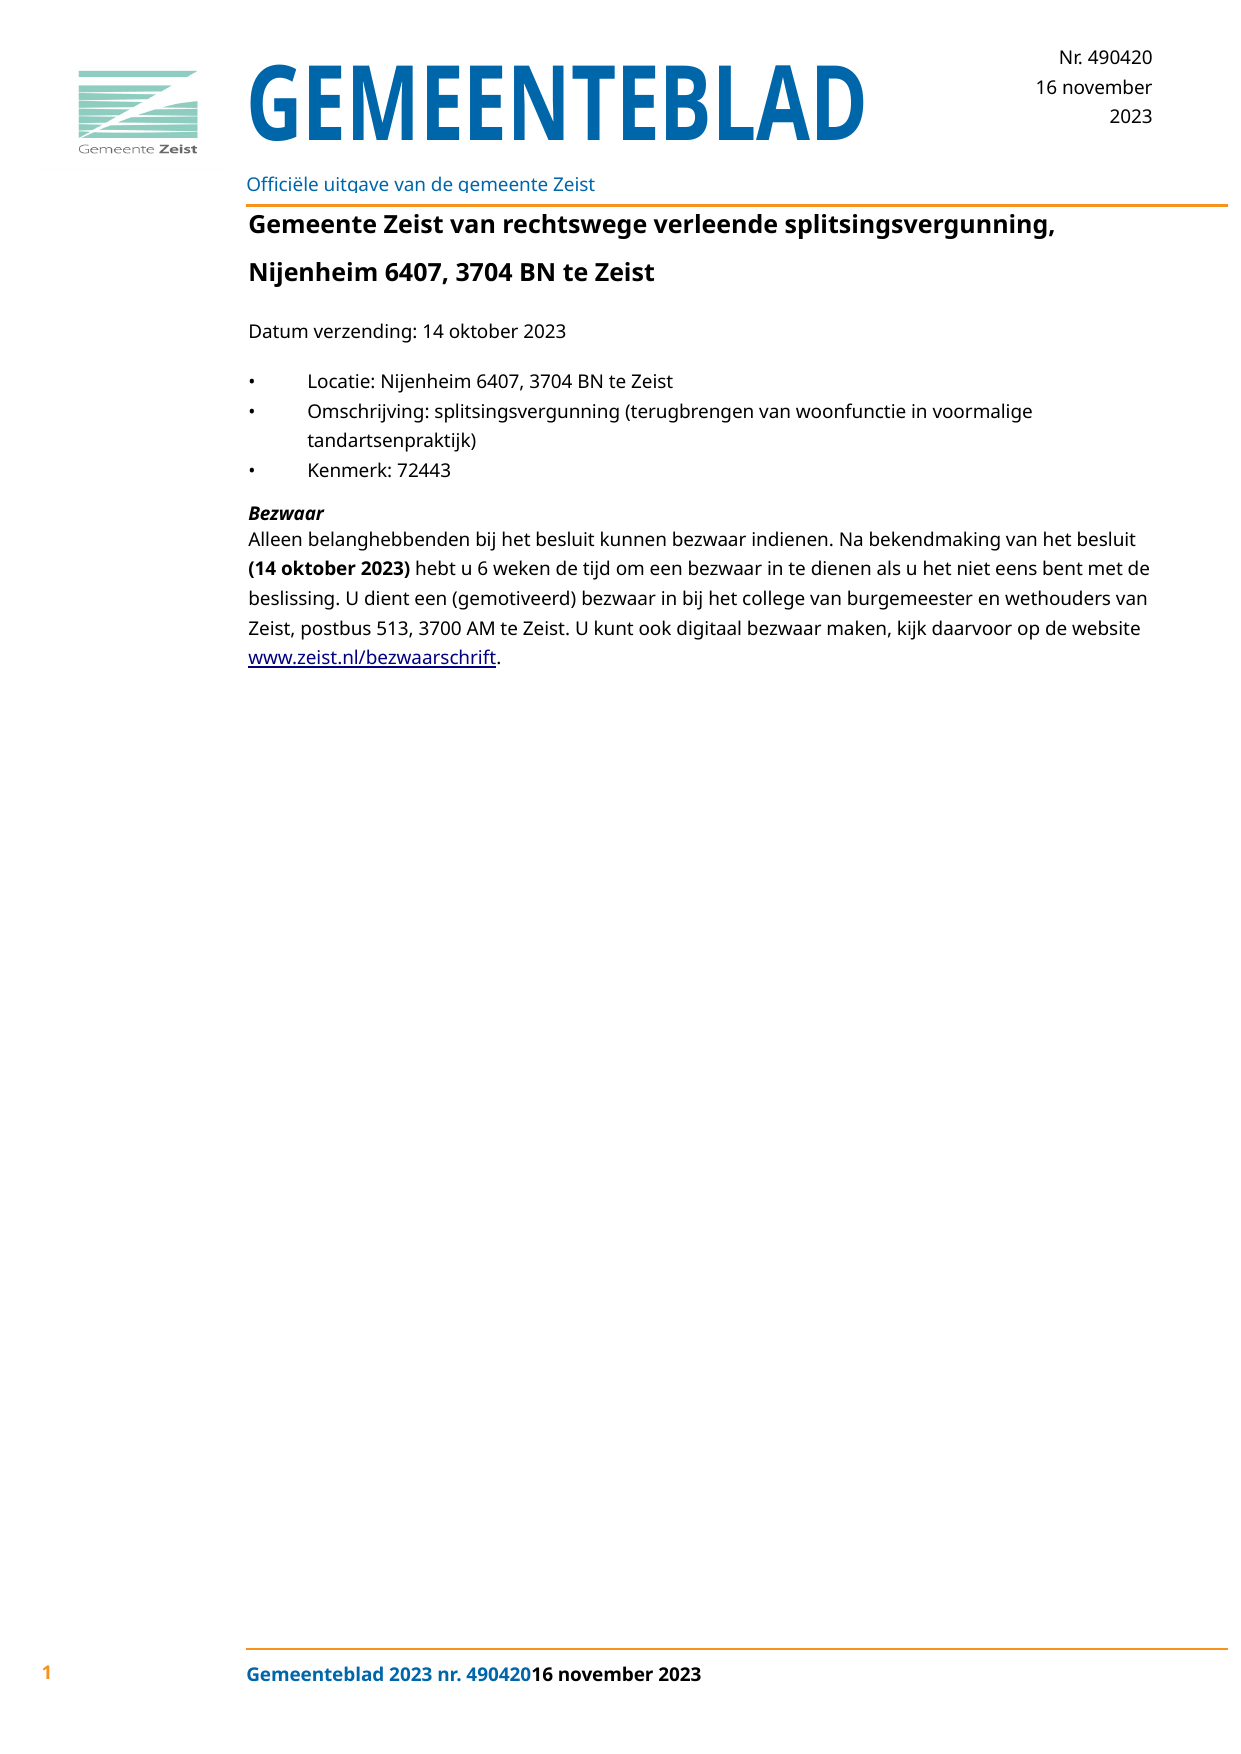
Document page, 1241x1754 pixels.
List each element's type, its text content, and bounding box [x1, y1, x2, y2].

picture [41, 47, 231, 172]
list Locatie: Nijenheim 6407, 3704 BN te Zeist [248, 368, 1152, 394]
text Alleen belanghebbenden bij het besluit kunnen bezwaar indienen. Na bekendmaking van het besluit (14 oktober 2023) hebt u 6 weken de tijd om een bezwaar in te dienen als u het niet eens bent met de beslissing. U dient een (gemotiveerd) bezwaar in bij het college van burgemeester en wethouders van Zeist, postbus 513, 3700 AM te Zeist. U kunt ook digitaal bezwaar maken, kijk daarvoor op de website www.zeist.nl/bezwaarschrift. [248, 526, 1152, 670]
text Bezwaar [248, 500, 1152, 526]
list Kenmerk: 72443 [248, 457, 1152, 483]
text Gemeente Zeist van rechtswege verleende splitsingsvergunning, Nijenheim 6407, 3704 BN te Zeist [248, 207, 1152, 288]
list Omschrijving: splitsingsvergunning (terugbrengen van woonfunctie in voormalige tandartsenpraktijk) [248, 398, 1152, 453]
text Datum verzending: 14 oktober 2023 [248, 318, 1152, 344]
